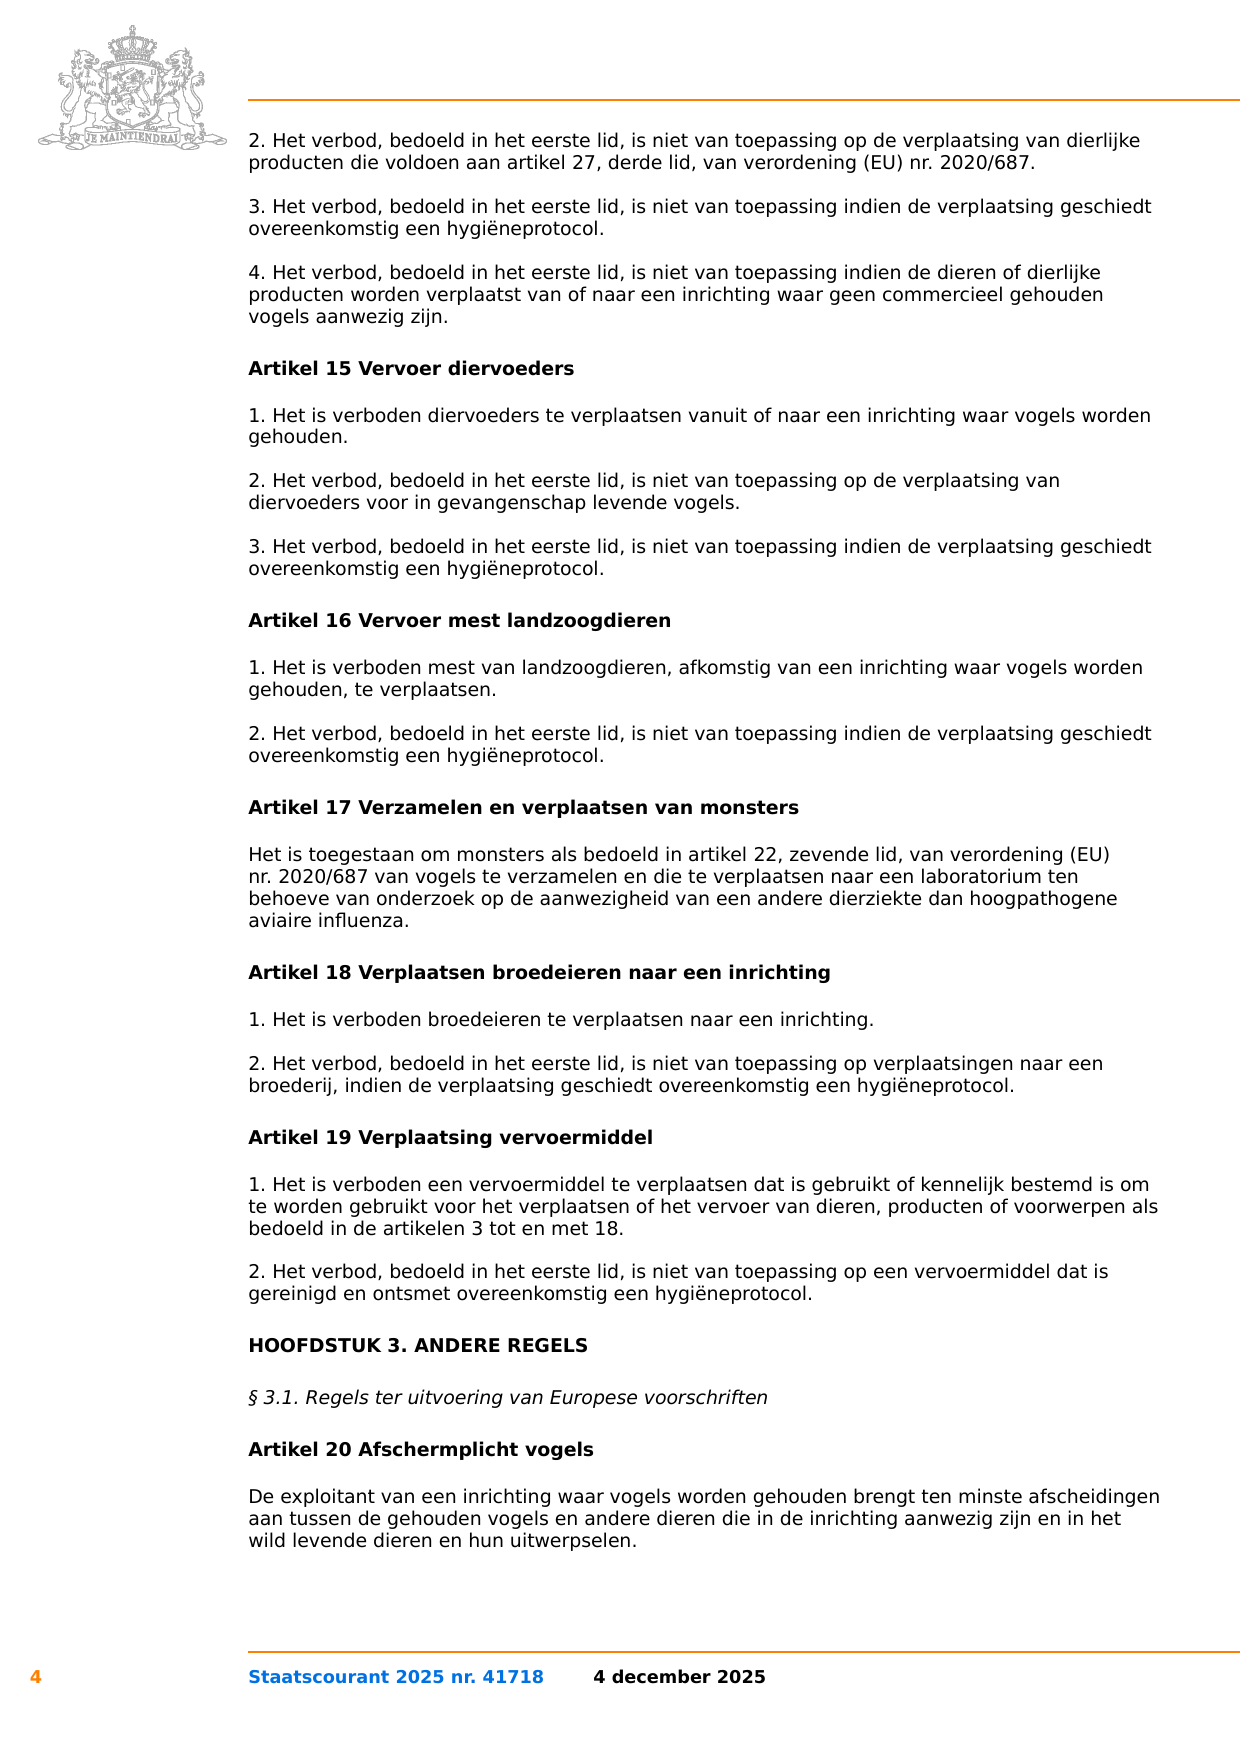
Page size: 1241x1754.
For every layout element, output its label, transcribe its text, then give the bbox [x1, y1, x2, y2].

picture [38, 25, 227, 150]
text 3. Het verbod, bedoeld in het eerste lid, is niet van toepassing indien de verplaatsing geschiedt overeenkomstig een hygiëneprotocol. [248, 196, 1163, 240]
subtitle Artikel 15 Vervoer diervoeders [248, 357, 1163, 379]
text 4. Het verbod, bedoeld in het eerste lid, is niet van toepassing indien de dieren of dierlijke producten worden verplaatst van of naar een inrichting waar geen commercieel gehouden vogels aanwezig zijn. [248, 262, 1163, 327]
text 2. Het verbod, bedoeld in het eerste lid, is niet van toepassing indien de verplaatsing geschiedt overeenkomstig een hygiëneprotocol. [248, 723, 1163, 767]
text 2. Het verbod, bedoeld in het eerste lid, is niet van toepassing op een vervoermiddel dat is gereinigd en ontsmet overeenkomstig een hygiëneprotocol. [248, 1261, 1163, 1305]
subtitle HOOFDSTUK 3. ANDERE REGELS [248, 1335, 1163, 1357]
text 2. Het verbod, bedoeld in het eerste lid, is niet van toepassing op de verplaatsing van diervoeders voor in gevangenschap levende vogels. [248, 470, 1163, 514]
text De exploitant van een inrichting waar vogels worden gehouden brengt ten minste afscheidingen aan tussen de gehouden vogels en andere dieren die in de inrichting aanwezig zijn en in het wild levende dieren en hun uitwerpselen. [248, 1486, 1163, 1552]
text 1. Het is verboden broedeieren te verplaatsen naar een inrichting. [248, 1009, 1163, 1031]
text 2. Het verbod, bedoeld in het eerste lid, is niet van toepassing op de verplaatsing van dierlijke producten die voldoen aan artikel 27, derde lid, van verordening (EU) nr. 2020/687. [248, 130, 1163, 174]
text Het is toegestaan om monsters als bedoeld in artikel 22, zevende lid, van verordening (EU) nr. 2020/687 van vogels te verzamelen en die te verplaatsen naar een laboratorium ten behoeve van onderzoek op de aanwezigheid van een andere dierziekte dan hoogpathogene aviaire influenza. [248, 844, 1163, 932]
text 1. Het is verboden een vervoermiddel te verplaatsen dat is gebruikt of kennelijk bestemd is om te worden gebruikt voor het verplaatsen of het vervoer van dieren, producten of voorwerpen als bedoeld in de artikelen 3 tot en met 18. [248, 1173, 1163, 1239]
text 1. Het is verboden mest van landzoogdieren, afkomstig van een inrichting waar vogels worden gehouden, te verplaatsen. [248, 657, 1163, 701]
subtitle Artikel 20 Afschermplicht vogels [248, 1439, 1163, 1461]
subtitle Artikel 16 Vervoer mest landzoogdieren [248, 610, 1163, 632]
text 1. Het is verboden diervoeders te verplaatsen vanuit of naar een inrichting waar vogels worden gehouden. [248, 404, 1163, 448]
subtitle § 3.1. Regels ter uitvoering van Europese voorschriften [248, 1387, 1163, 1409]
subtitle Artikel 19 Verplaatsing vervoermiddel [248, 1127, 1163, 1148]
text 2. Het verbod, bedoeld in het eerste lid, is niet van toepassing op verplaatsingen naar een broederij, indien de verplaatsing geschiedt overeenkomstig een hygiëneprotocol. [248, 1053, 1163, 1097]
subtitle Artikel 17 Verzamelen en verplaatsen van monsters [248, 797, 1163, 819]
subtitle Artikel 18 Verplaatsen broedeieren naar een inrichting [248, 962, 1163, 984]
text 3. Het verbod, bedoeld in het eerste lid, is niet van toepassing indien de verplaatsing geschiedt overeenkomstig een hygiëneprotocol. [248, 536, 1163, 580]
